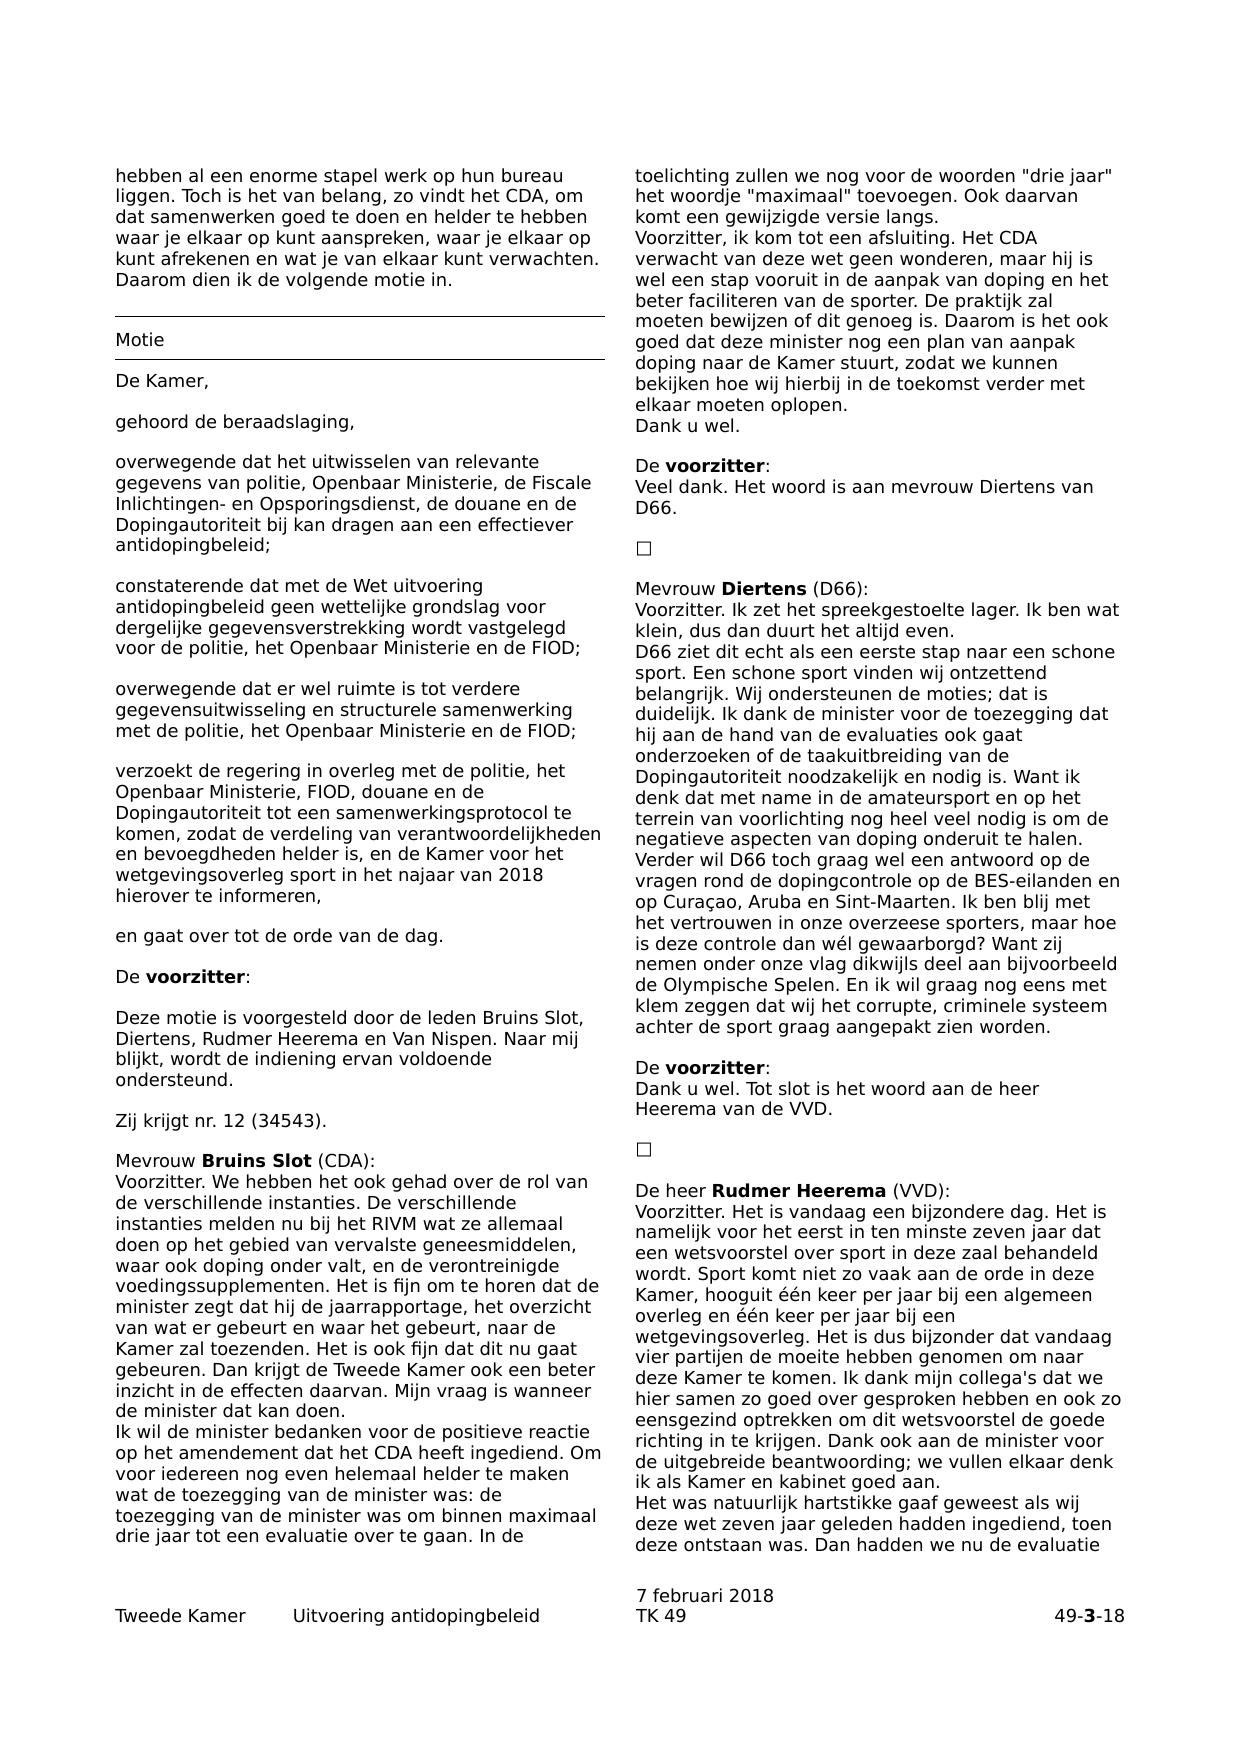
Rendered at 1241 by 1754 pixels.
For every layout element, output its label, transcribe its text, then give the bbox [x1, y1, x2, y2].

text Veel dank. Het woord is aan mevrouw Diertens van D66. [635, 477, 1125, 518]
text ⬜ [635, 538, 1125, 559]
text Deze motie is voorgesteld door de leden Bruins Slot, Diertens, Rudmer Heerema en Van Nispen. Naar mij blijkt, wordt de indiening ervan voldoende ondersteund. [115, 1008, 605, 1091]
text De Kamer, [115, 371, 605, 392]
text Ik wil de minister bedanken voor de positieve reactie op het amendement dat het CDA heeft ingediend. Om voor iedereen nog even helemaal helder te maken wat de toezegging van de minister was: de toezegging van de minister was om binnen maximaal drie jaar tot een evaluatie over te gaan. In de [115, 1422, 605, 1547]
text Het was natuurlijk hartstikke gaaf geweest als wij deze wet zeven jaar geleden hadden ingediend, toen deze ontstaan was. Dan hadden we nu de evaluatie [635, 1493, 1125, 1556]
text Zij krijgt nr. 12 (34543). [115, 1111, 605, 1131]
text constaterende dat met de Wet uitvoering antidopingbeleid geen wettelijke grondslag voor dergelijke gegevensverstrekking wordt vastgelegd voor de politie, het Openbaar Ministerie en de FIOD; [115, 576, 605, 659]
text Dank u wel. [635, 415, 1125, 436]
text Voorzitter. We hebben het ook gehad over de rol van de verschillende instanties. De verschillende instanties melden nu bij het RIVM wat ze allemaal doen op het gebied van vervalste geneesmiddelen, waar ook doping onder valt, en de verontreinigde voedingssupplementen. Het is fijn om te horen dat de minister zegt dat hij de jaarrapportage, het overzicht van wat er gebeurt en waar het gebeurt, naar de Kamer zal toezenden. Het is ook fijn dat dit nu gaat gebeuren. Dan krijgt de Tweede Kamer ook een beter inzicht in de effecten daarvan. Mijn vraag is wanneer de minister dat kan doen. [115, 1172, 605, 1422]
text toelichting zullen we nog voor de woorden "drie jaar" het woordje "maximaal" toevoegen. Ook daarvan komt een gewijzigde versie langs. [635, 165, 1125, 228]
text Voorzitter. Het is vandaag een bijzondere dag. Het is namelijk voor het eerst in ten minste zeven jaar dat een wetsvoorstel over sport in deze zaal behandeld wordt. Sport komt niet zo vaak aan de orde in deze Kamer, hooguit één keer per jaar bij een algemeen overleg en één keer per jaar bij een wetgevingsoverleg. Het is dus bijzonder dat vandaag vier partijen de moeite hebben genomen om naar deze Kamer te komen. Ik dank mijn collega's dat we hier samen zo goed over gesproken hebben en ook zo eensgezind optrekken om dit wetsvoorstel de goede richting in te krijgen. Dank ook aan de minister voor de uitgebreide beantwoording; we vullen elkaar denk ik als Kamer en kabinet goed aan. [635, 1201, 1125, 1493]
text Mevrouw Diertens (D66): [635, 579, 1125, 600]
text Verder wil D66 toch graag wel een antwoord op de vragen rond de dopingcontrole op de BES-eilanden en op Curaçao, Aruba en Sint-Maarten. Ik ben blij met het vertrouwen in onze overzeese sporters, maar hoe is deze controle dan wél gewaarborgd? Want zij nemen onder onze vlag dikwijls deel aan bijvoorbeeld de Olympische Spelen. En ik wil graag nog eens met klem zeggen dat wij het corrupte, criminele systeem achter de sport graag aangepakt zien worden. [635, 850, 1125, 1037]
text Voorzitter. Ik zet het spreekgestoelte lager. Ik ben wat klein, dus dan duurt het altijd even. [635, 600, 1125, 642]
text verzoekt de regering in overleg met de politie, het Openbaar Ministerie, FIOD, douane en de Dopingautoriteit tot een samenwerkingsprotocol te komen, zodat de verdeling van verantwoordelijkheden en bevoegdheden helder is, en de Kamer voor het wetgevingsoverleg sport in het najaar van 2018 hierover te informeren, [115, 761, 605, 906]
text ⬜ [635, 1140, 1125, 1161]
text Voorzitter, ik kom tot een afsluiting. Het CDA verwacht van deze wet geen wonderen, maar hij is wel een stap vooruit in de aanpak van doping en het beter faciliteren van de sporter. De praktijk zal moeten bewijzen of dit genoeg is. Daarom is het ook goed dat deze minister nog een plan van aanpak doping naar de Kamer stuurt, zodat we kunnen bekijken hoe wij hierbij in de toekomst verder met elkaar moeten oplopen. [635, 228, 1125, 415]
text overwegende dat er wel ruimte is tot verdere gegevensuitwisseling en structurele samenwerking met de politie, het Openbaar Ministerie en de FIOD; [115, 679, 605, 741]
text De voorzitter: [115, 967, 605, 988]
text Motie [115, 330, 605, 351]
text De voorzitter: [635, 1057, 1125, 1078]
text gehoord de beraadslaging, [115, 412, 605, 432]
text De heer Rudmer Heerema (VVD): [635, 1181, 1125, 1201]
text Mevrouw Bruins Slot (CDA): [115, 1151, 605, 1172]
text Dank u wel. Tot slot is het woord aan de heer Heerema van de VVD. [635, 1078, 1125, 1120]
text D66 ziet dit echt als een eerste stap naar een schone sport. Een schone sport vinden wij ontzettend belangrijk. Wij ondersteunen de moties; dat is duidelijk. Ik dank de minister voor de toezegging dat hij aan de hand van de evaluaties ook gaat onderzoeken of de taakuitbreiding van de Dopingautoriteit noodzakelijk en nodig is. Want ik denk dat met name in de amateursport en op het terrein van voorlichting nog heel veel nodig is om de negatieve aspecten van doping onderuit te halen. [635, 642, 1125, 850]
text De voorzitter: [635, 456, 1125, 477]
text hebben al een enorme stapel werk op hun bureau liggen. Toch is het van belang, zo vindt het CDA, om dat samenwerken goed te doen en helder te hebben waar je elkaar op kunt aanspreken, waar je elkaar op kunt afrekenen en wat je van elkaar kunt verwachten. Daarom dien ik de volgende motie in. [115, 165, 605, 290]
text overwegende dat het uitwisselen van relevante gegevens van politie, Openbaar Ministerie, de Fiscale Inlichtingen- en Opsporingsdienst, de douane en de Dopingautoriteit bij kan dragen aan een effectiever antidopingbeleid; [115, 452, 605, 556]
text en gaat over tot de orde van de dag. [115, 926, 605, 947]
